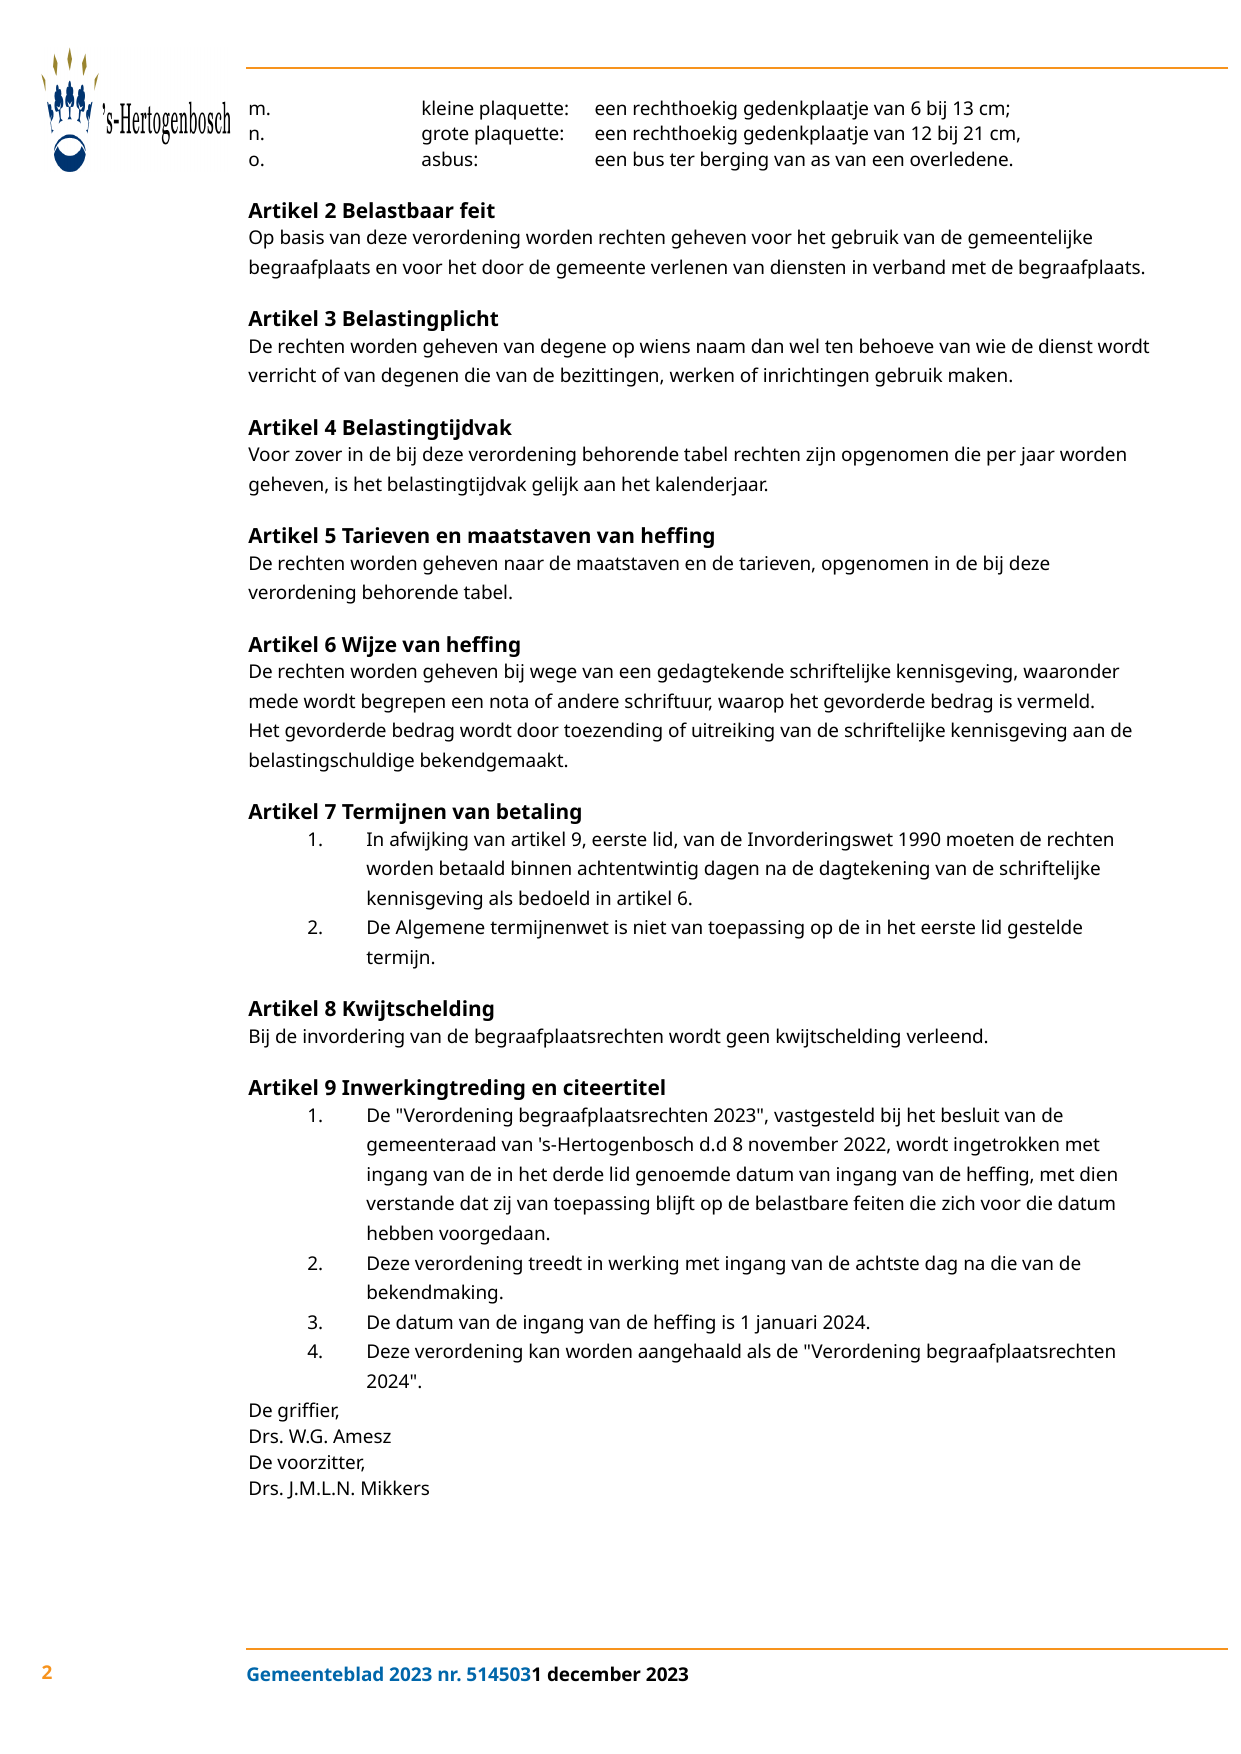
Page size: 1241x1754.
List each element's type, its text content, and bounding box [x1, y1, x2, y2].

text De voorzitter, [248, 1449, 1152, 1475]
text Artikel 8 Kwijtschelding [248, 994, 1152, 1023]
table_cell m. [248, 95, 421, 121]
list Deze verordening treedt in werking met ingang van de achtste dag na die van de bekendmaking. [307, 1250, 1152, 1305]
text De rechten worden geheven bij wege van een gedagtekende schriftelijke kennisgeving, waaronder mede wordt begrepen een nota of andere schriftuur, waarop het gevorderde bedrag is vermeld. [248, 658, 1152, 713]
list De Algemene termijnenwet is niet van toepassing op de in het eerste lid gestelde termijn. [307, 914, 1152, 970]
text Op basis van deze verordening worden rechten geheven voor het gebruik van de gemeentelijke begraafplaats en voor het door de gemeente verlenen van diensten in verband met de begraafplaats. [248, 224, 1152, 280]
table_cell o. [248, 146, 421, 172]
picture [41, 47, 231, 172]
list De "Verordening begraafplaatsrechten 2023", vastgesteld bij het besluit van de gemeenteraad van 's-Hertogenbosch d.d 8 november 2022, wordt ingetrokken met ingang van de in het derde lid genoemde datum van ingang van de heffing, met dien verstande dat zij van toepassing blijft op de belastbare feiten die zich voor die datum hebben voorgedaan. [307, 1102, 1152, 1246]
table_cell een rechthoekig gedenkplaatje van 6 bij 13 cm; [594, 95, 1152, 121]
list Deze verordening kan worden aangehaald als de "Verordening begraafplaatsrechten 2024". [307, 1338, 1152, 1394]
text Artikel 6 Wijze van heffing [248, 630, 1152, 658]
text Drs. J.M.L.N. Mikkers [248, 1475, 1152, 1501]
table_cell kleine plaquette: [421, 95, 594, 121]
table_cell asbus: [421, 146, 594, 172]
text Artikel 7 Termijnen van betaling [248, 797, 1152, 826]
text Artikel 3 Belastingplicht [248, 304, 1152, 333]
text Artikel 9 Inwerkingtreding en citeertitel [248, 1073, 1152, 1102]
text De griffier, [248, 1398, 1152, 1423]
text De rechten worden geheven van degene op wiens naam dan wel ten behoeve van wie de dienst wordt verricht of van degenen die van de bezittingen, werken of inrichtingen gebruik maken. [248, 333, 1152, 388]
text Drs. W.G. Amesz [248, 1423, 1152, 1449]
text Het gevorderde bedrag wordt door toezending of uitreiking van de schriftelijke kennisgeving aan de belastingschuldige bekendgemaakt. [248, 717, 1152, 773]
text Artikel 4 Belastingtijdvak [248, 413, 1152, 441]
table_cell een bus ter berging van as van een overledene. [594, 146, 1152, 172]
text Voor zover in de bij deze verordening behorende tabel rechten zijn opgenomen die per jaar worden geheven, is het belastingtijdvak gelijk aan het kalenderjaar. [248, 441, 1152, 497]
text Bij de invordering van de begraafplaatsrechten wordt geen kwijtschelding verleend. [248, 1023, 1152, 1049]
text Artikel 5 Tarieven en maatstaven van heffing [248, 521, 1152, 550]
list De datum van de ingang van de heffing is 1 januari 2024. [307, 1309, 1152, 1335]
text Artikel 2 Belastbaar feit [248, 196, 1152, 224]
table_cell n. [248, 121, 421, 146]
table_cell een rechthoekig gedenkplaatje van 12 bij 21 cm, [594, 121, 1152, 146]
table_cell grote plaquette: [421, 121, 594, 146]
list In afwijking van artikel 9, eerste lid, van de Invorderingswet 1990 moeten de rechten worden betaald binnen achtentwintig dagen na de dagtekening van de schriftelijke kennisgeving als bedoeld in artikel 6. [307, 826, 1152, 911]
text De rechten worden geheven naar de maatstaven en de tarieven, opgenomen in de bij deze verordening behorende tabel. [248, 550, 1152, 605]
